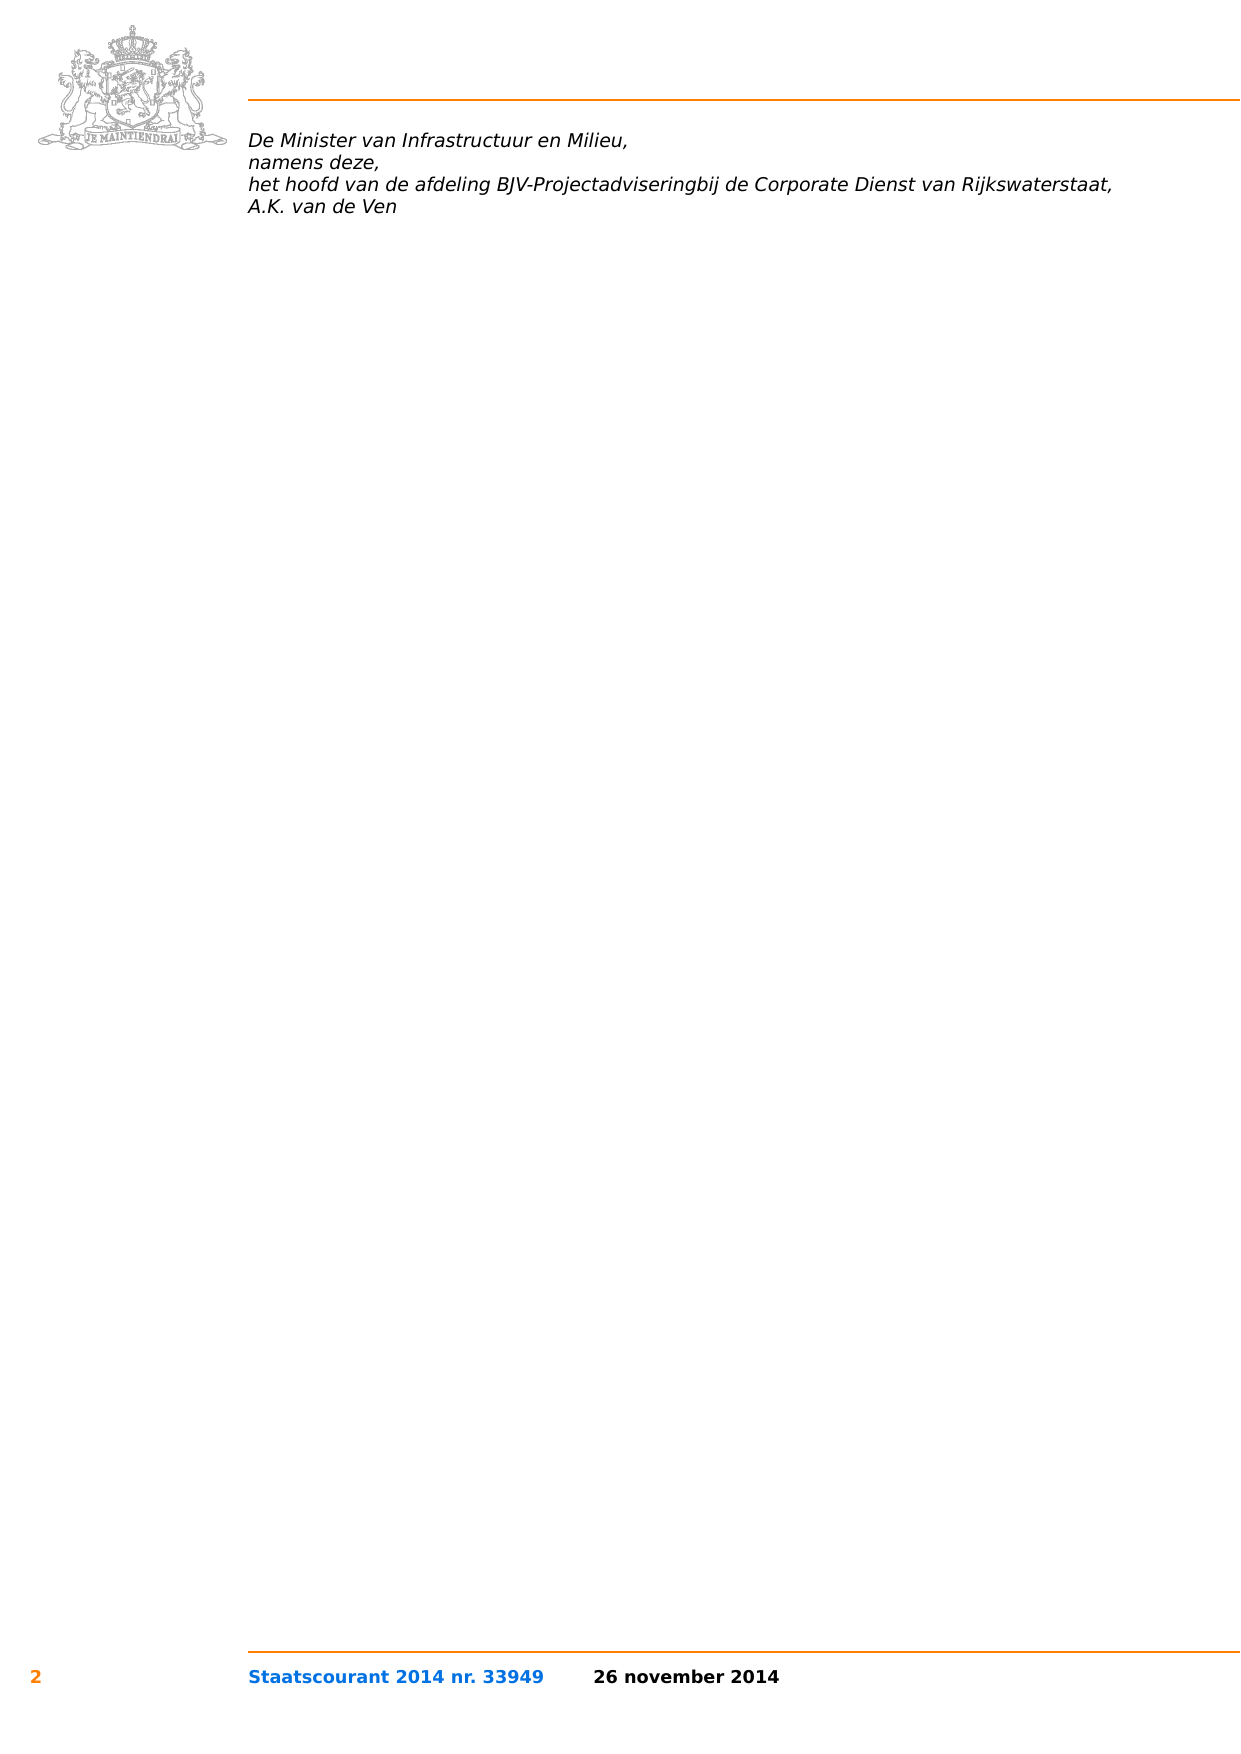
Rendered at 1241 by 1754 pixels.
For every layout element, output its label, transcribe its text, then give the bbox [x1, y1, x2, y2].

text De Minister van Infrastructuur en Milieu, namens deze, het hoofd van de afdeling BJV-Projectadviseringbij de Corporate Dienst van Rijkswaterstaat, A.K. van de Ven [248, 130, 1163, 218]
picture [38, 25, 227, 150]
